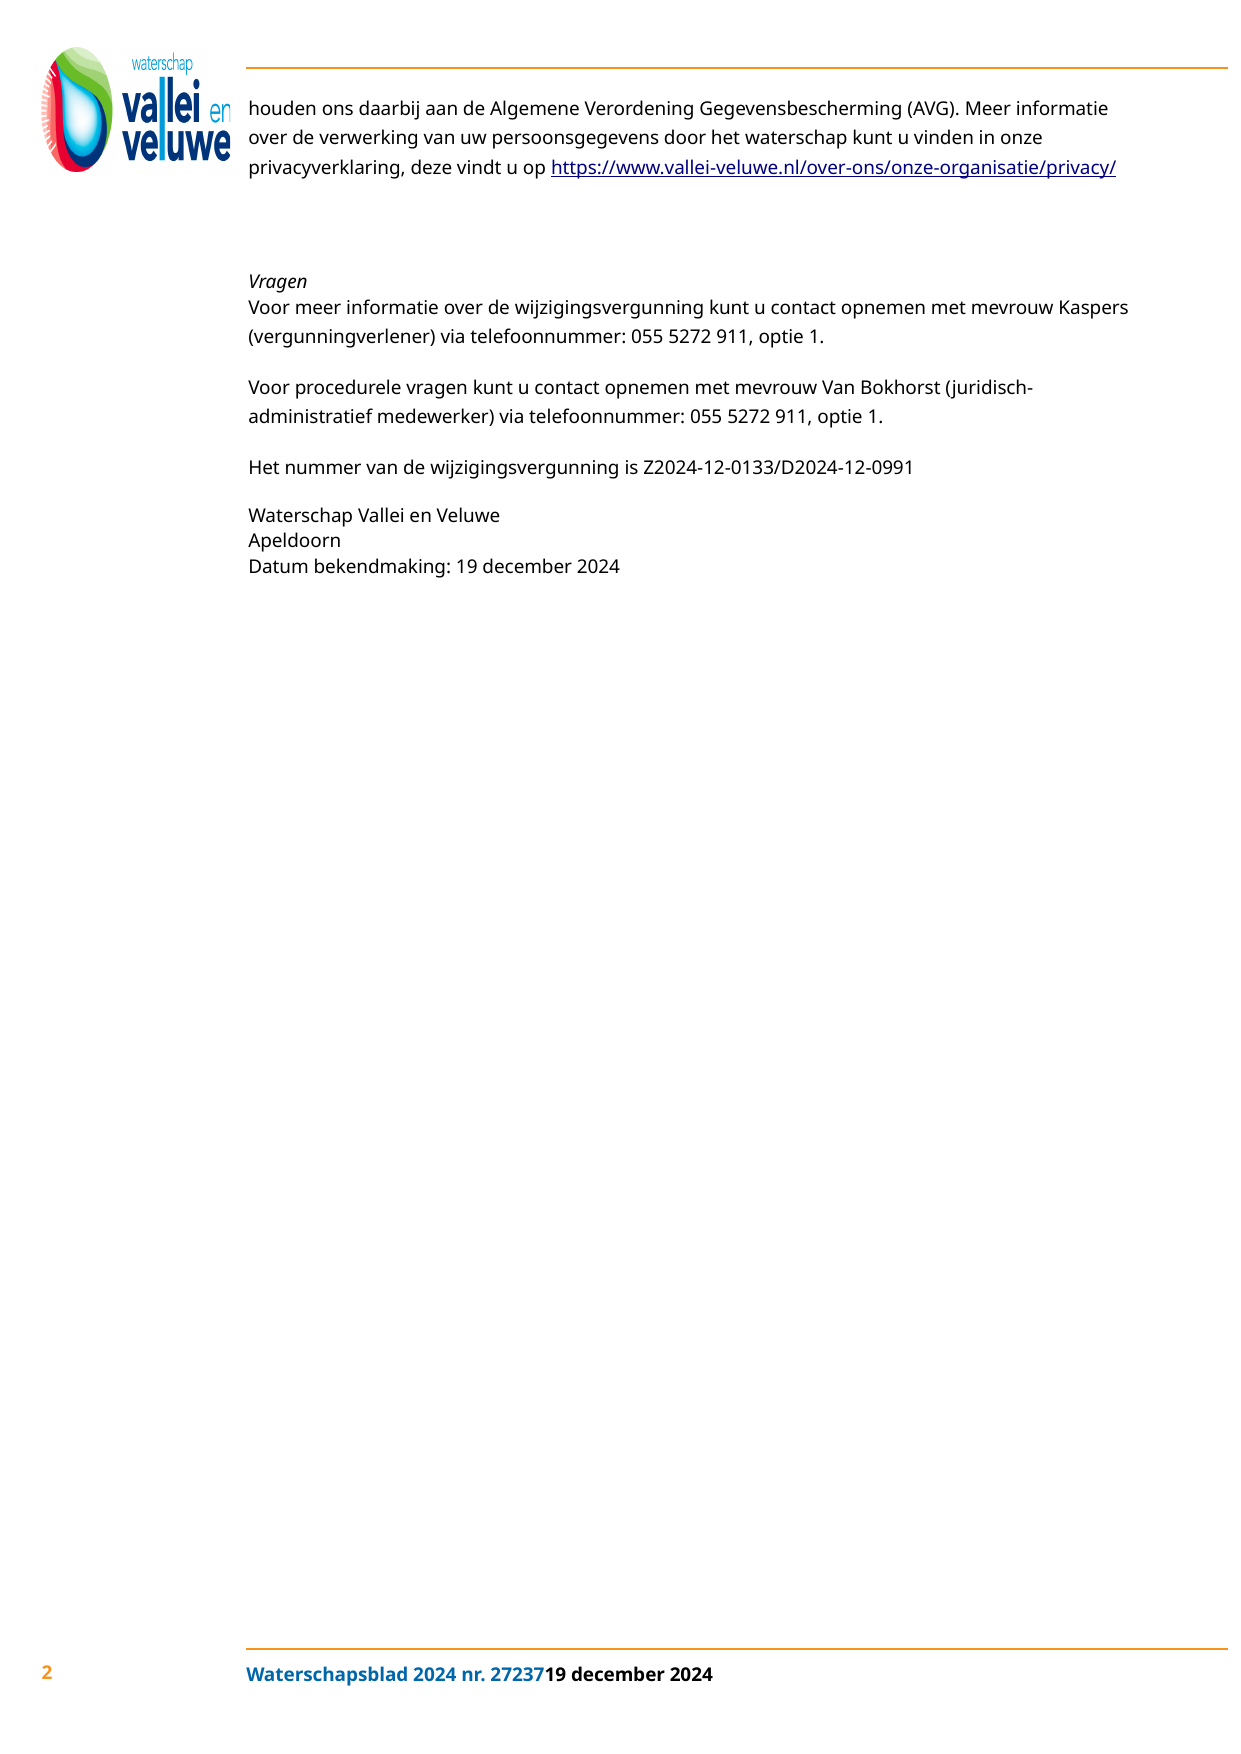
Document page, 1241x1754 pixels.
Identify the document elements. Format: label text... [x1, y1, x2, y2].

text Voor meer informatie over de wijzigingsvergunning kunt u contact opnemen met mevrouw Kaspers (vergunningverlener) via telefoonnummer: 055 5272 911, optie 1. [248, 294, 1152, 349]
text Voor procedurele vragen kunt u contact opnemen met mevrouw Van Bokhorst (juridisch-administratief medewerker) via telefoonnummer: 055 5272 911, optie 1. [248, 374, 1152, 429]
text Datum bekendmaking: 19 december 2024 [248, 553, 1152, 579]
text Het nummer van de wijzigingsvergunning is Z2024-12-0133/D2024-12-0991 [248, 454, 1152, 480]
text Waterschap Vallei en Veluwe [248, 502, 1152, 528]
text houden ons daarbij aan de Algemene Verordening Gegevensbescherming (AVG). Meer informatie over de verwerking van uw persoonsgegevens door het waterschap kunt u vinden in onze privacyverklaring, deze vindt u op https://www.vallei-veluwe.nl/over-ons/onze-organisatie/privacy/ [248, 95, 1152, 180]
text Vragen [248, 268, 1152, 294]
text Apeldoorn [248, 528, 1152, 553]
picture [41, 47, 231, 172]
